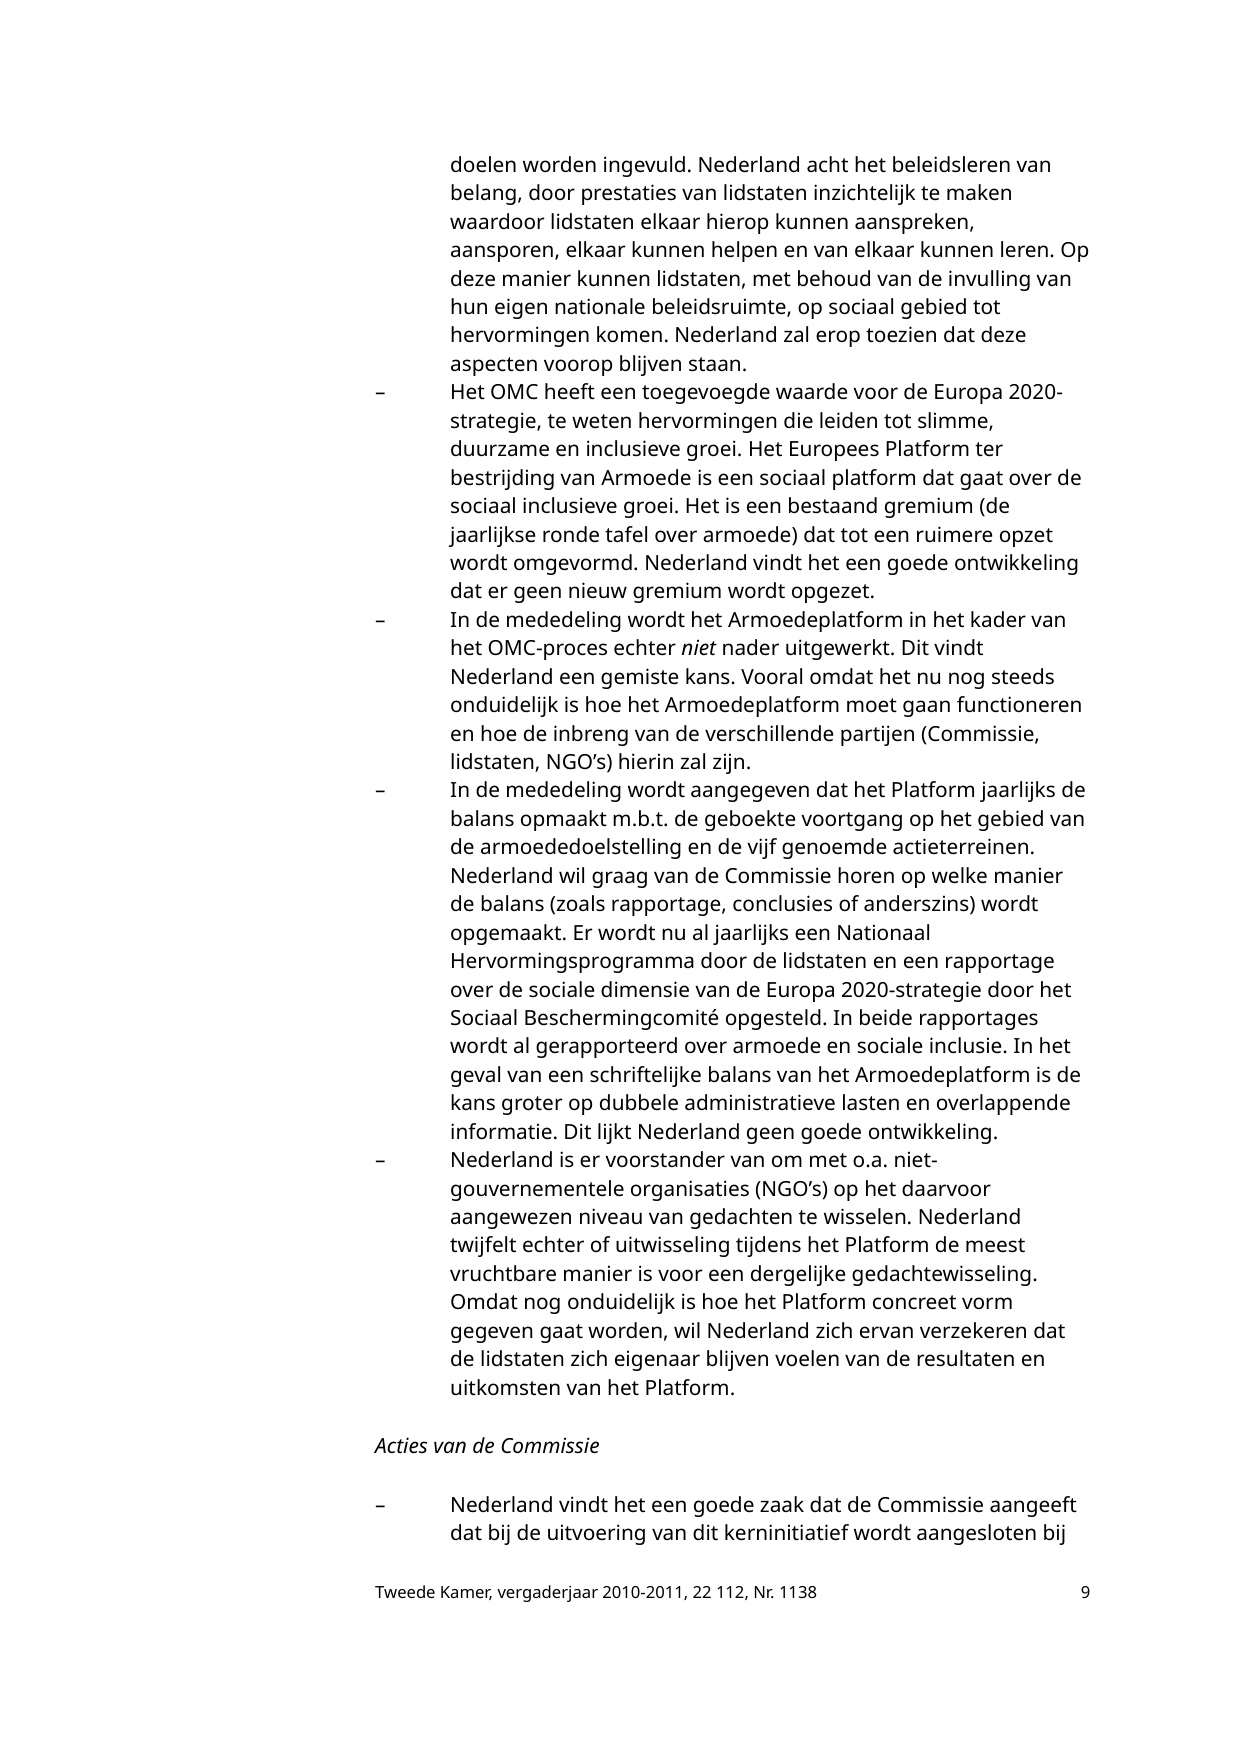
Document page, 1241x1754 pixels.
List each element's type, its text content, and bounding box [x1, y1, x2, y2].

list Het OMC heeft een toegevoegde waarde voor de Europa 2020-strategie, te weten hervormingen die leiden tot slimme, duurzame en inclusieve groei. Het Europees Platform ter bestrijding van Armoede is een sociaal platform dat gaat over de sociaal inclusieve groei. Het is een bestaand gremium (de jaarlijkse ronde tafel over armoede) dat tot een ruimere opzet wordt omgevormd. Nederland vindt het een goede ontwikkeling dat er geen nieuw gremium wordt opgezet. [375, 377, 1090, 605]
list doelen worden ingevuld. Nederland acht het beleidsleren van belang, door prestaties van lidstaten inzichtelijk te maken waardoor lidstaten elkaar hierop kunnen aanspreken, aansporen, elkaar kunnen helpen en van elkaar kunnen leren. Op deze manier kunnen lidstaten, met behoud van de invulling van hun eigen nationale beleidsruimte, op sociaal gebied tot hervormingen komen. Nederland zal erop toezien dat deze aspecten voorop blijven staan. [375, 150, 1090, 377]
list In de mededeling wordt het Armoedeplatform in het kader van het OMC-proces echter niet nader uitgewerkt. Dit vindt Nederland een gemiste kans. Vooral omdat het nu nog steeds onduidelijk is hoe het Armoedeplatform moet gaan functioneren en hoe de inbreng van de verschillende partijen (Commissie, lidstaten, NGO’s) hierin zal zijn. [375, 605, 1090, 776]
text Acties van de Commissie [375, 1431, 1090, 1460]
list In de mededeling wordt aangegeven dat het Platform jaarlijks de balans opmaakt m.b.t. de geboekte voortgang op het gebied van de armoededoelstelling en de vijf genoemde actieterreinen. Nederland wil graag van de Commissie horen op welke manier de balans (zoals rapportage, conclusies of anderszins) wordt opgemaakt. Er wordt nu al jaarlijks een Nationaal Hervormingsprogramma door de lidstaten en een rapportage over de sociale dimensie van de Europa 2020-strategie door het Sociaal Beschermingcomité opgesteld. In beide rapportages wordt al gerapporteerd over armoede en sociale inclusie. In het geval van een schriftelijke balans van het Armoedeplatform is de kans groter op dubbele administratieve lasten en overlappende informatie. Dit lijkt Nederland geen goede ontwikkeling. [375, 776, 1090, 1145]
list Nederland vindt het een goede zaak dat de Commissie aangeeft dat bij de uitvoering van dit kerninitiatief wordt aangesloten bij [375, 1490, 1090, 1547]
list Nederland is er voorstander van om met o.a. niet-gouvernementele organisaties (NGO’s) op het daarvoor aangewezen niveau van gedachten te wisselen. Nederland twijfelt echter of uitwisseling tijdens het Platform de meest vruchtbare manier is voor een dergelijke gedachtewisseling. Omdat nog onduidelijk is hoe het Platform concreet vorm gegeven gaat worden, wil Nederland zich ervan verzekeren dat de lidstaten zich eigenaar blijven voelen van de resultaten en uitkomsten van het Platform. [375, 1145, 1090, 1401]
